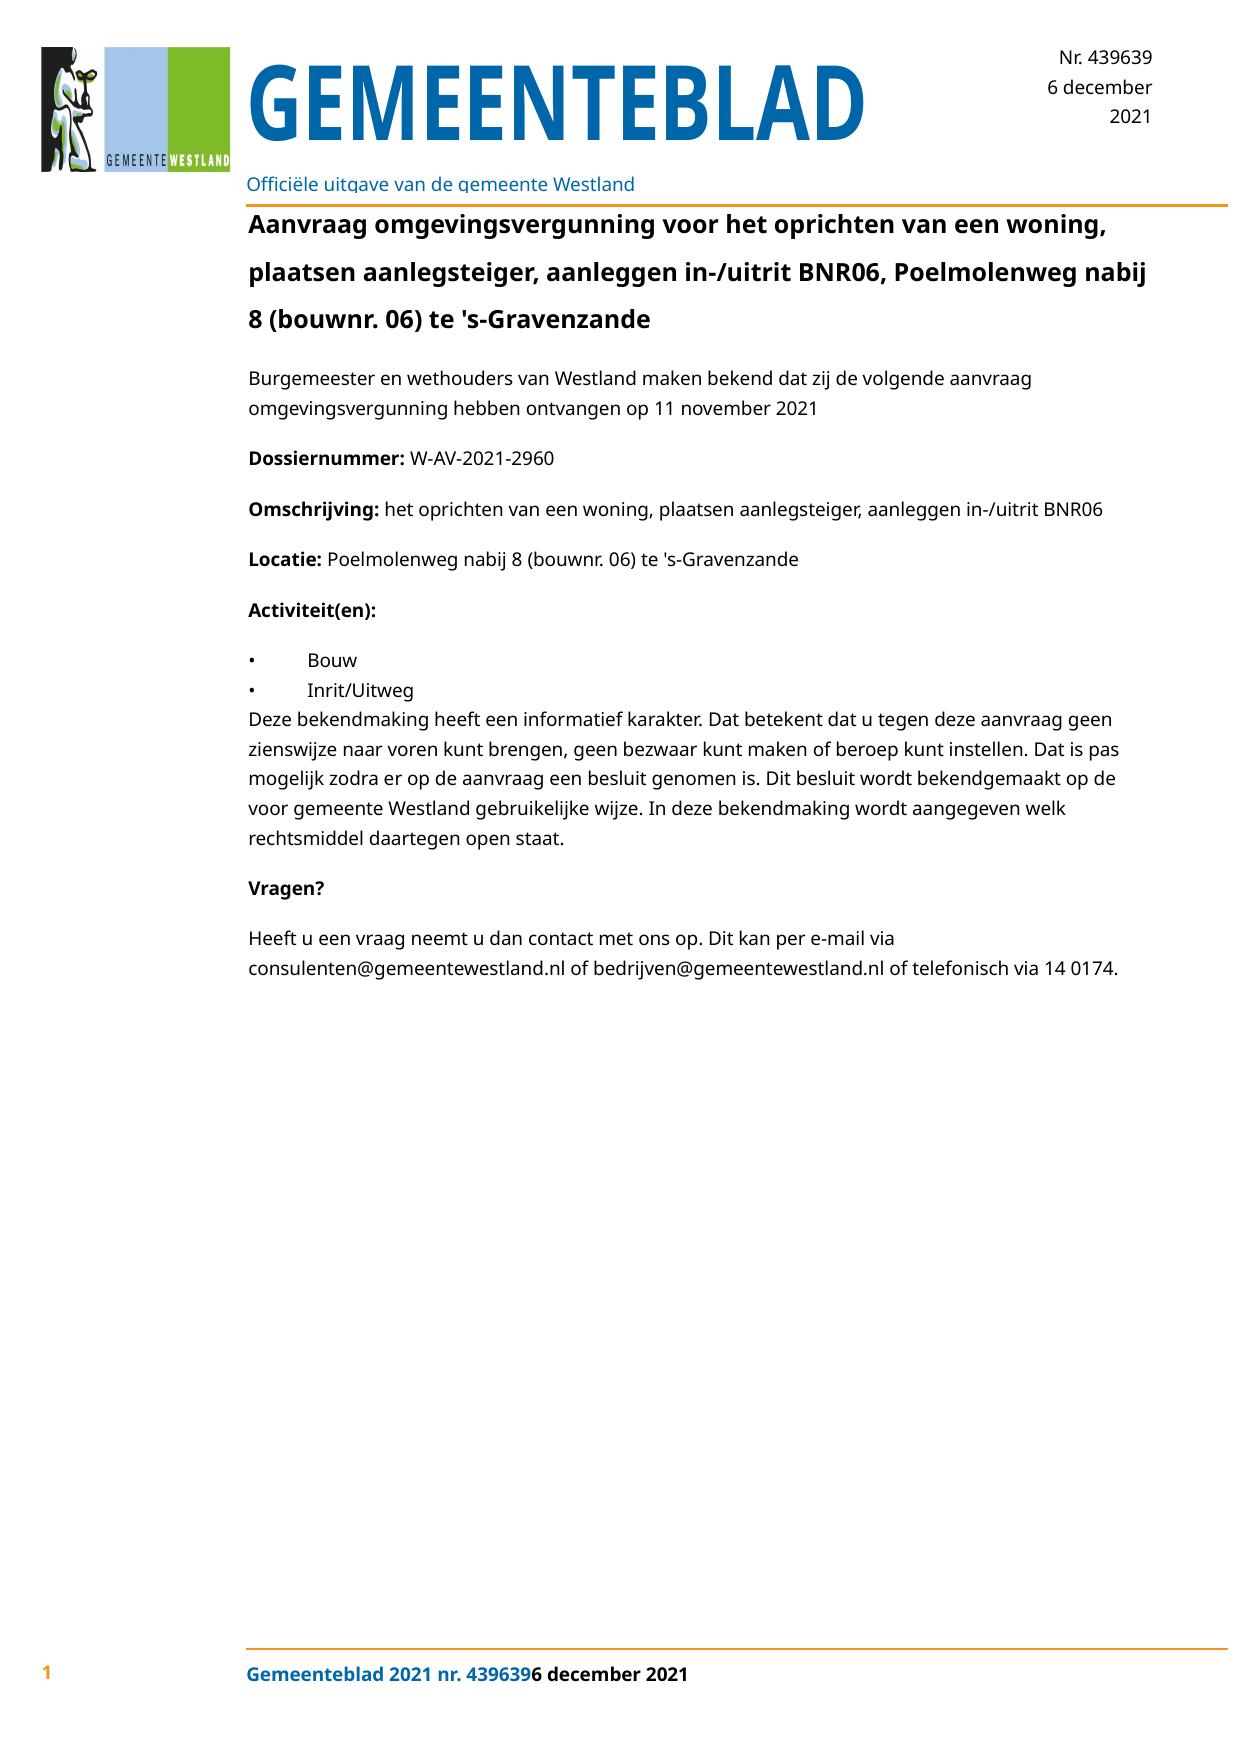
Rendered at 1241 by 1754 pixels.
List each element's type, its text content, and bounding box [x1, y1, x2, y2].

list Inrit/Uitweg [248, 677, 1152, 702]
text Vragen? [248, 875, 1152, 901]
text Heeft u een vraag neemt u dan contact met ons op. Dit kan per e-mail via consulenten@gemeentewestland.nl of bedrijven@gemeentewestland.nl of telefonisch via 14 0174. [248, 926, 1152, 981]
text Burgemeester en wethouders van Westland maken bekend dat zij de volgende aanvraag omgevingsvergunning hebben ontvangen op 11 november 2021 [248, 366, 1152, 421]
text Aanvraag omgevingsvergunning voor het oprichten van een woning, plaatsen aanlegsteiger, aanleggen in-/uitrit BNR06, Poelmolenweg nabij 8 (bouwnr. 06) te 's-Gravenzande [248, 207, 1152, 336]
text Activiteit(en): [248, 597, 1152, 622]
text Omschrijving: het oprichten van een woning, plaatsen aanlegsteiger, aanleggen in-/uitrit BNR06 [248, 496, 1152, 522]
text Locatie: Poelmolenweg nabij 8 (bouwnr. 06) te 's-Gravenzande [248, 546, 1152, 572]
picture [41, 47, 231, 172]
text Dossiernummer: W-AV-2021-2960 [248, 446, 1152, 471]
text Deze bekendmaking heeft een informatief karakter. Dat betekent dat u tegen deze aanvraag geen zienswijze naar voren kunt brengen, geen bezwaar kunt maken of beroep kunt instellen. Dat is pas mogelijk zodra er op de aanvraag een besluit genomen is. Dit besluit wordt bekendgemaakt op de voor gemeente Westland gebruikelijke wijze. In deze bekendmaking wordt aangegeven welk rechtsmiddel daartegen open staat. [248, 706, 1152, 850]
list Bouw [248, 647, 1152, 673]
